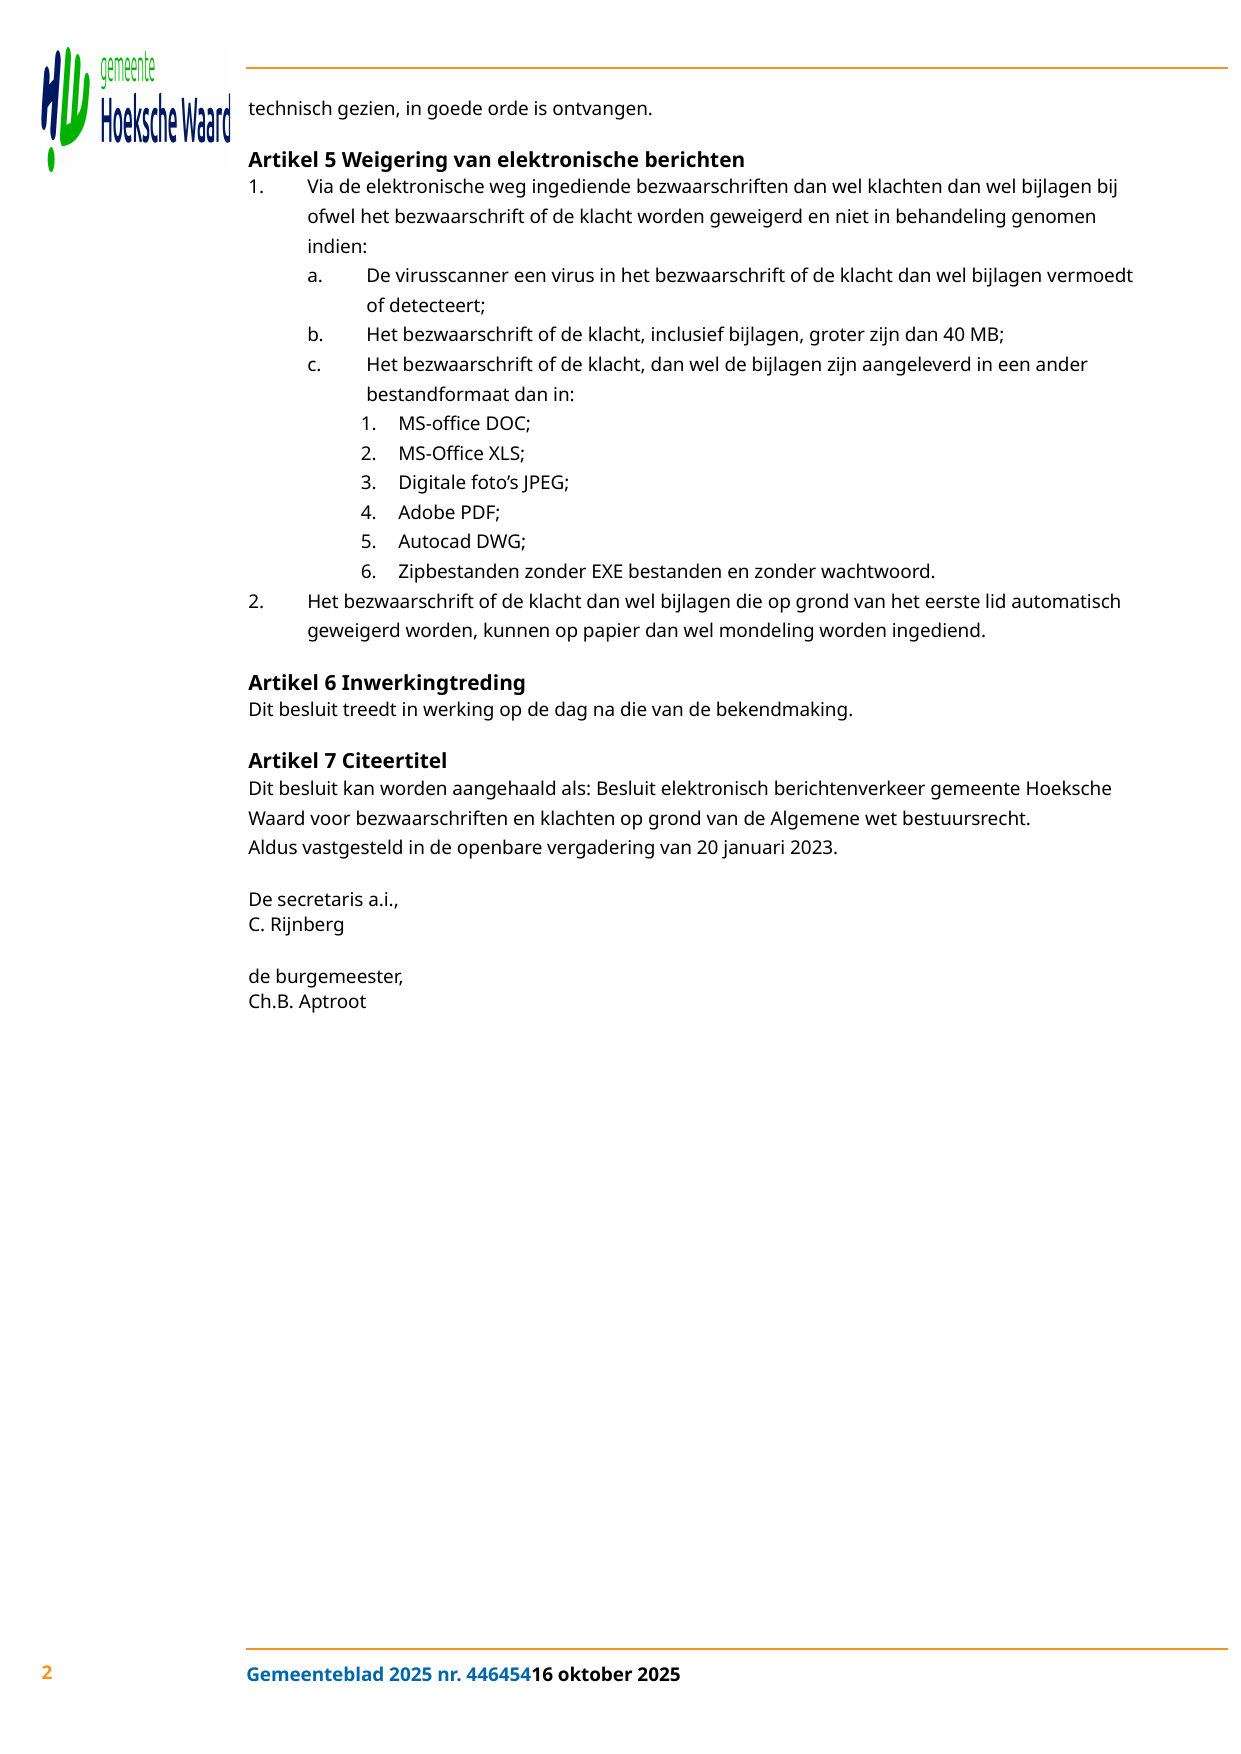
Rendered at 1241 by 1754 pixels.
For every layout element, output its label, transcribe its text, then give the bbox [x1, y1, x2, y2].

list Digitale foto’s JPEG; [361, 469, 1152, 495]
list Via de elektronische weg ingediende bezwaarschriften dan wel klachten dan wel bijlagen bij ofwel het bezwaarschrift of de klacht worden geweigerd en niet in behandeling genomen indien: [248, 174, 1152, 258]
text Artikel 5 Weigering van elektronische berichten [248, 145, 1152, 174]
text Aldus vastgesteld in de openbare vergadering van 20 januari 2023. [248, 834, 1152, 860]
list Adobe PDF; [361, 499, 1152, 525]
text Dit besluit treedt in werking op de dag na die van de bekendmaking. [248, 696, 1152, 722]
text De secretaris a.i., [248, 886, 1152, 911]
text Artikel 7 Citeertitel [248, 747, 1152, 775]
list MS-Office XLS; [361, 440, 1152, 466]
picture [41, 47, 231, 172]
list Het bezwaarschrift of de klacht, inclusief bijlagen, groter zijn dan 40 MB; [307, 322, 1152, 347]
text technisch gezien, in goede orde is ontvangen. [248, 95, 1152, 121]
text de burgemeester, [248, 963, 1152, 989]
list Het bezwaarschrift of de klacht, dan wel de bijlagen zijn aangeleverd in een ander bestandformaat dan in: [307, 351, 1152, 406]
list MS-office DOC; [361, 410, 1152, 436]
list Zipbestanden zonder EXE bestanden en zonder wachtwoord. [361, 558, 1152, 584]
text C. Rijnberg [248, 911, 1152, 937]
text Dit besluit kan worden aangehaald als: Besluit elektronisch berichtenverkeer gemeente Hoeksche Waard voor bezwaarschriften en klachten op grond van de Algemene wet bestuursrecht. [248, 775, 1152, 830]
list De virusscanner een virus in het bezwaarschrift of de klacht dan wel bijlagen vermoedt of detecteert; [307, 262, 1152, 318]
list Autocad DWG; [361, 529, 1152, 554]
text Artikel 6 Inwerkingtreding [248, 668, 1152, 696]
text Ch.B. Aptroot [248, 989, 1152, 1014]
list Het bezwaarschrift of de klacht dan wel bijlagen die op grond van het eerste lid automatisch geweigerd worden, kunnen op papier dan wel mondeling worden ingediend. [248, 588, 1152, 643]
